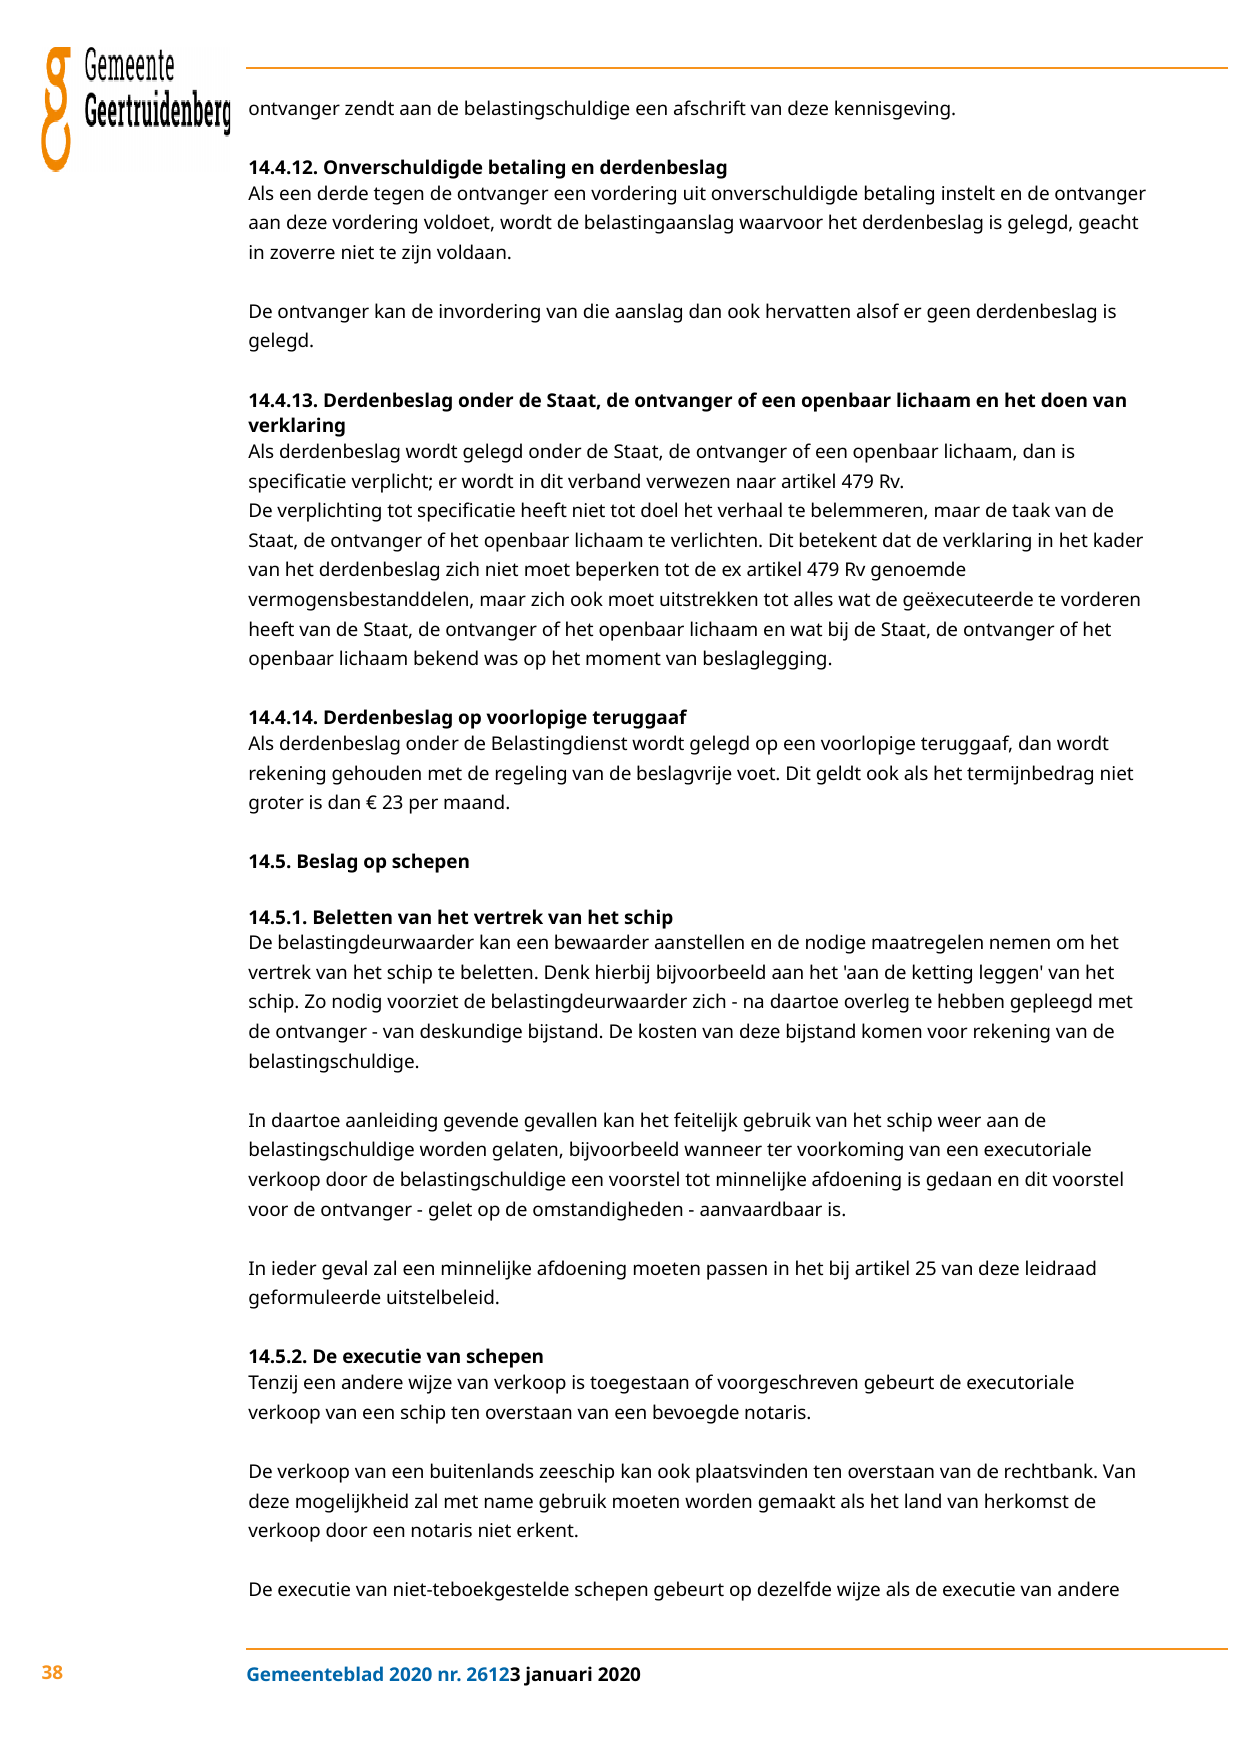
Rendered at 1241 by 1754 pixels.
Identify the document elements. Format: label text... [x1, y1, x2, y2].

text 14.4.13. Derdenbeslag onder de Staat, de ontvanger of een openbaar lichaam en het doen van verklaring [248, 387, 1152, 438]
text 14.4.14. Derdenbeslag op voorlopige teruggaaf [248, 704, 1152, 730]
text De belastingdeurwaarder kan een bewaarder aanstellen en de nodige maatregelen nemen om het vertrek van het schip te beletten. Denk hierbij bijvoorbeeld aan het 'aan de ketting leggen' van het schip. Zo nodig voorziet de belastingdeurwaarder zich - na daartoe overleg te hebben gepleegd met de ontvanger - van deskundige bijstand. De kosten van deze bijstand komen voor rekening van de belastingschuldige. [248, 929, 1152, 1074]
text Als derdenbeslag wordt gelegd onder de Staat, de ontvanger of een openbaar lichaam, dan is specificatie verplicht; er wordt in dit verband verwezen naar artikel 479 Rv. [248, 438, 1152, 493]
text Als een derde tegen de ontvanger een vordering uit onverschuldigde betaling instelt en de ontvanger aan deze vordering voldoet, wordt de belastingaanslag waarvoor het derdenbeslag is gelegd, geacht in zoverre niet te zijn voldaan. [248, 180, 1152, 264]
text De verkoop van een buitenlands zeeschip kan ook plaatsvinden ten overstaan van de rechtbank. Van deze mogelijkheid zal met name gebruik moeten worden gemaakt als het land van herkomst de verkoop door een notaris niet erkent. [248, 1458, 1152, 1543]
picture [41, 47, 231, 172]
text De verplichting tot specificatie heeft niet tot doel het verhaal te belemmeren, maar de taak van de Staat, de ontvanger of het openbaar lichaam te verlichten. Dit betekent dat de verklaring in het kader van het derdenbeslag zich niet moet beperken tot de ex artikel 479 Rv genoemde vermogensbestanddelen, maar zich ook moet uitstrekken tot alles wat de geëxecuteerde te vorderen heeft van de Staat, de ontvanger of het openbaar lichaam en wat bij de Staat, de ontvanger of het openbaar lichaam bekend was op het moment van beslaglegging. [248, 497, 1152, 671]
text Als derdenbeslag onder de Belastingdienst wordt gelegd op een voorlopige teruggaaf, dan wordt rekening gehouden met de regeling van de beslagvrije voet. Dit geldt ook als het termijnbedrag niet groter is dan € 23 per maand. [248, 730, 1152, 815]
text De executie van niet-teboekgestelde schepen gebeurt op dezelfde wijze als de executie van andere [248, 1577, 1152, 1602]
text 14.5.1. Beletten van het vertrek van het schip [248, 904, 1152, 929]
text ontvanger zendt aan de belastingschuldige een afschrift van deze kennisgeving. [248, 95, 1152, 121]
text In daartoe aanleiding gevende gevallen kan het feitelijk gebruik van het schip weer aan de belastingschuldige worden gelaten, bijvoorbeeld wanneer ter voorkoming van een executoriale verkoop door de belastingschuldige een voorstel tot minnelijke afdoening is gedaan en dit voorstel voor de ontvanger - gelet op de omstandigheden - aanvaardbaar is. [248, 1107, 1152, 1222]
text 14.5.2. De executie van schepen [248, 1344, 1152, 1369]
text 14.4.12. Onverschuldigde betaling en derdenbeslag [248, 154, 1152, 180]
text In ieder geval zal een minnelijke afdoening moeten passen in het bij artikel 25 van deze leidraad geformuleerde uitstelbeleid. [248, 1255, 1152, 1310]
text De ontvanger kan de invordering van die aanslag dan ook hervatten alsof er geen derdenbeslag is gelegd. [248, 298, 1152, 353]
text Tenzij een andere wijze van verkoop is toegestaan of voorgeschreven gebeurt de executoriale verkoop van een schip ten overstaan van een bevoegde notaris. [248, 1369, 1152, 1425]
text 14.5. Beslag op schepen [248, 848, 1152, 874]
